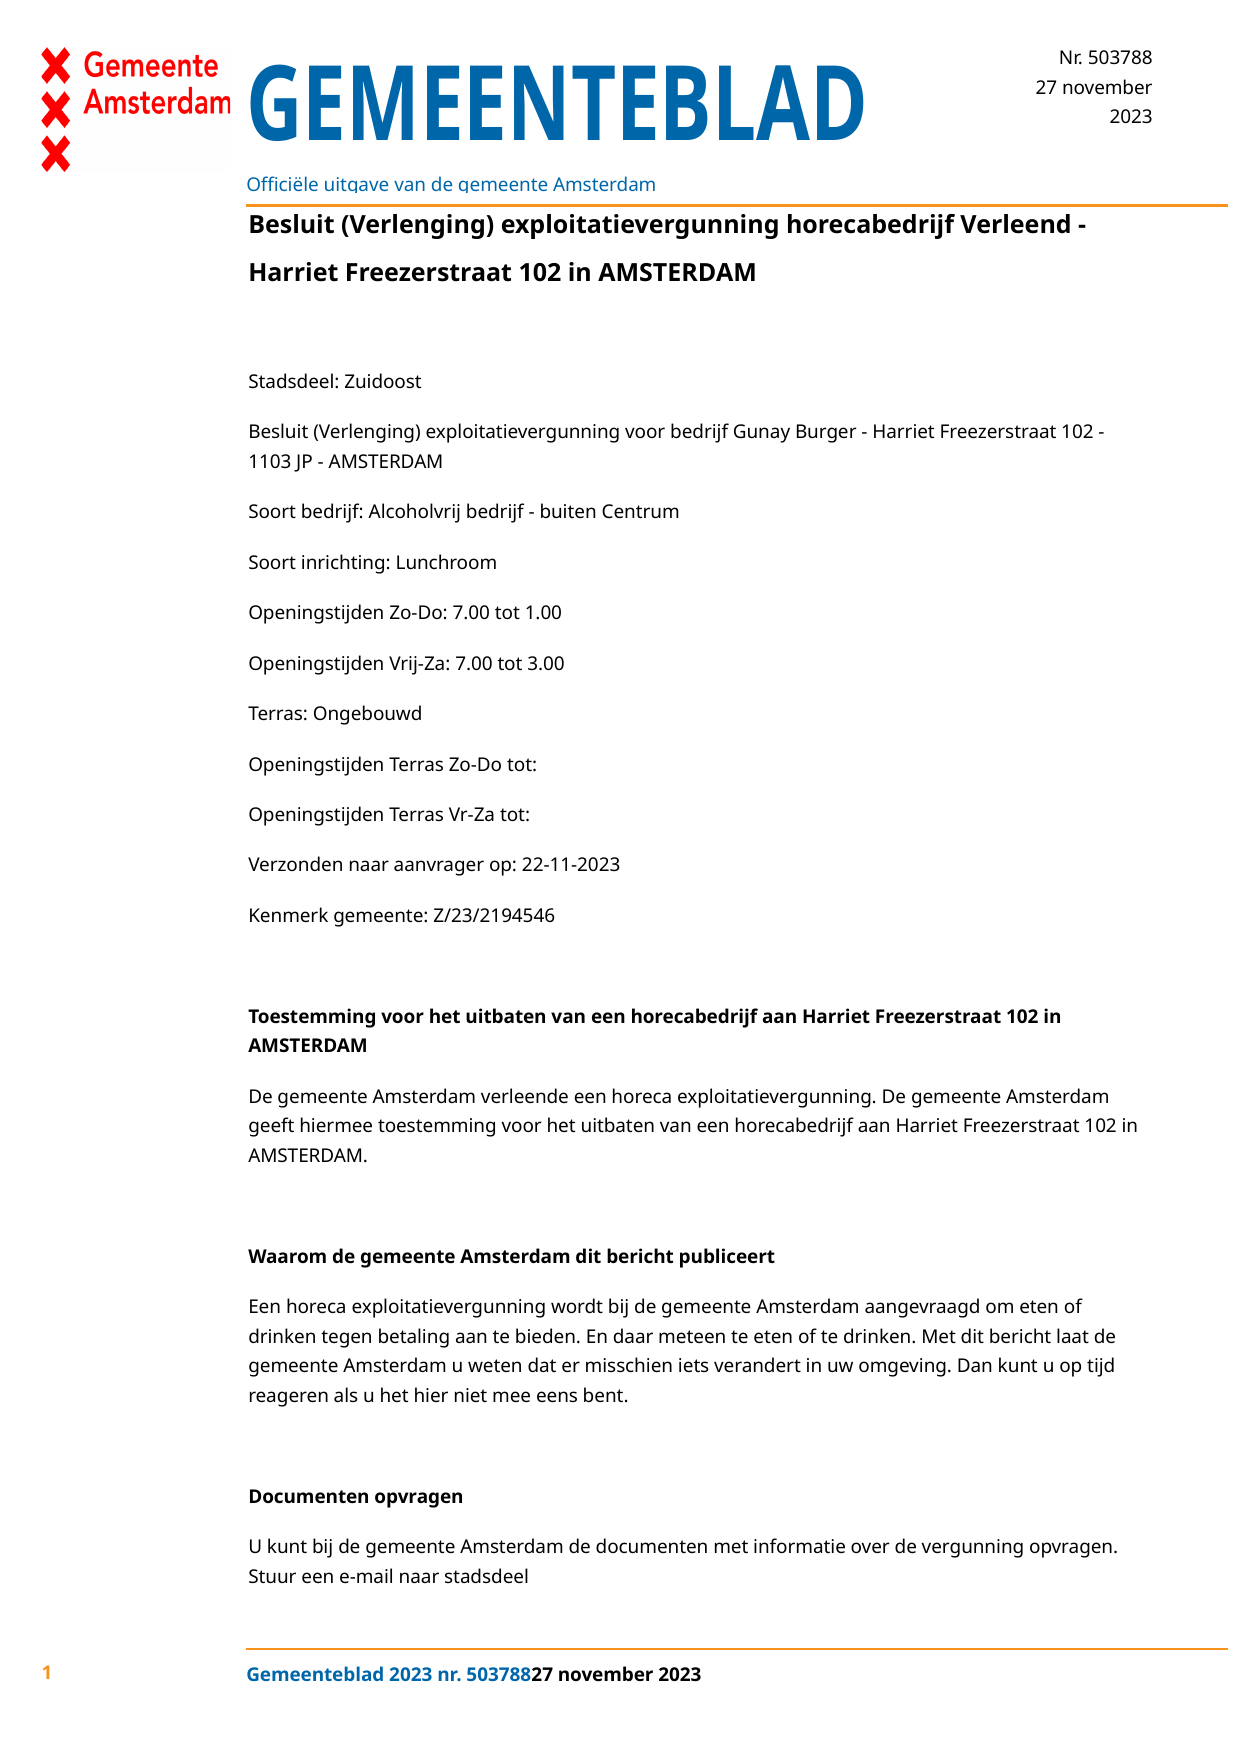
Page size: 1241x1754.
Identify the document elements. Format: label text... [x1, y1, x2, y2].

text Soort bedrijf: Alcoholvrij bedrijf - buiten Centrum [248, 499, 1152, 524]
picture [41, 47, 231, 172]
text Kenmerk gemeente: Z/23/2194546 [248, 902, 1152, 928]
text Verzonden naar aanvrager op: 22-11-2023 [248, 852, 1152, 877]
text Openingstijden Zo-Do: 7.00 tot 1.00 [248, 599, 1152, 625]
text Terras: Ongebouwd [248, 700, 1152, 726]
text Toestemming voor het uitbaten van een horecabedrijf aan Harriet Freezerstraat 102 in AMSTERDAM [248, 1003, 1152, 1058]
text Openingstijden Terras Zo-Do tot: [248, 751, 1152, 777]
text De gemeente Amsterdam verleende een horeca exploitatievergunning. De gemeente Amsterdam geeft hiermee toestemming voor het uitbaten van een horecabedrijf aan Harriet Freezerstraat 102 in AMSTERDAM. [248, 1083, 1152, 1168]
text Openingstijden Vrij-Za: 7.00 tot 3.00 [248, 650, 1152, 676]
text Besluit (Verlenging) exploitatievergunning horecabedrijf Verleend - Harriet Freezerstraat 102 in AMSTERDAM [248, 207, 1152, 288]
text Stadsdeel: Zuidoost [248, 368, 1152, 394]
text Documenten opvragen [248, 1483, 1152, 1509]
text Een horeca exploitatievergunning wordt bij de gemeente Amsterdam aangevraagd om eten of drinken tegen betaling aan te bieden. En daar meteen te eten of te drinken. Met dit bericht laat de gemeente Amsterdam u weten dat er misschien iets verandert in uw omgeving. Dan kunt u op tijd reageren als u het hier niet mee eens bent. [248, 1293, 1152, 1408]
text Openingstijden Terras Vr-Za tot: [248, 801, 1152, 827]
text U kunt bij de gemeente Amsterdam de documenten met informatie over de vergunning opvragen. Stuur een e-mail naar stadsdeel [248, 1533, 1152, 1589]
text Besluit (Verlenging) exploitatievergunning voor bedrijf Gunay Burger - Harriet Freezerstraat 102 - 1103 JP - AMSTERDAM [248, 419, 1152, 474]
text Waarom de gemeente Amsterdam dit bericht publiceert [248, 1243, 1152, 1269]
text Soort inrichting: Lunchroom [248, 549, 1152, 575]
